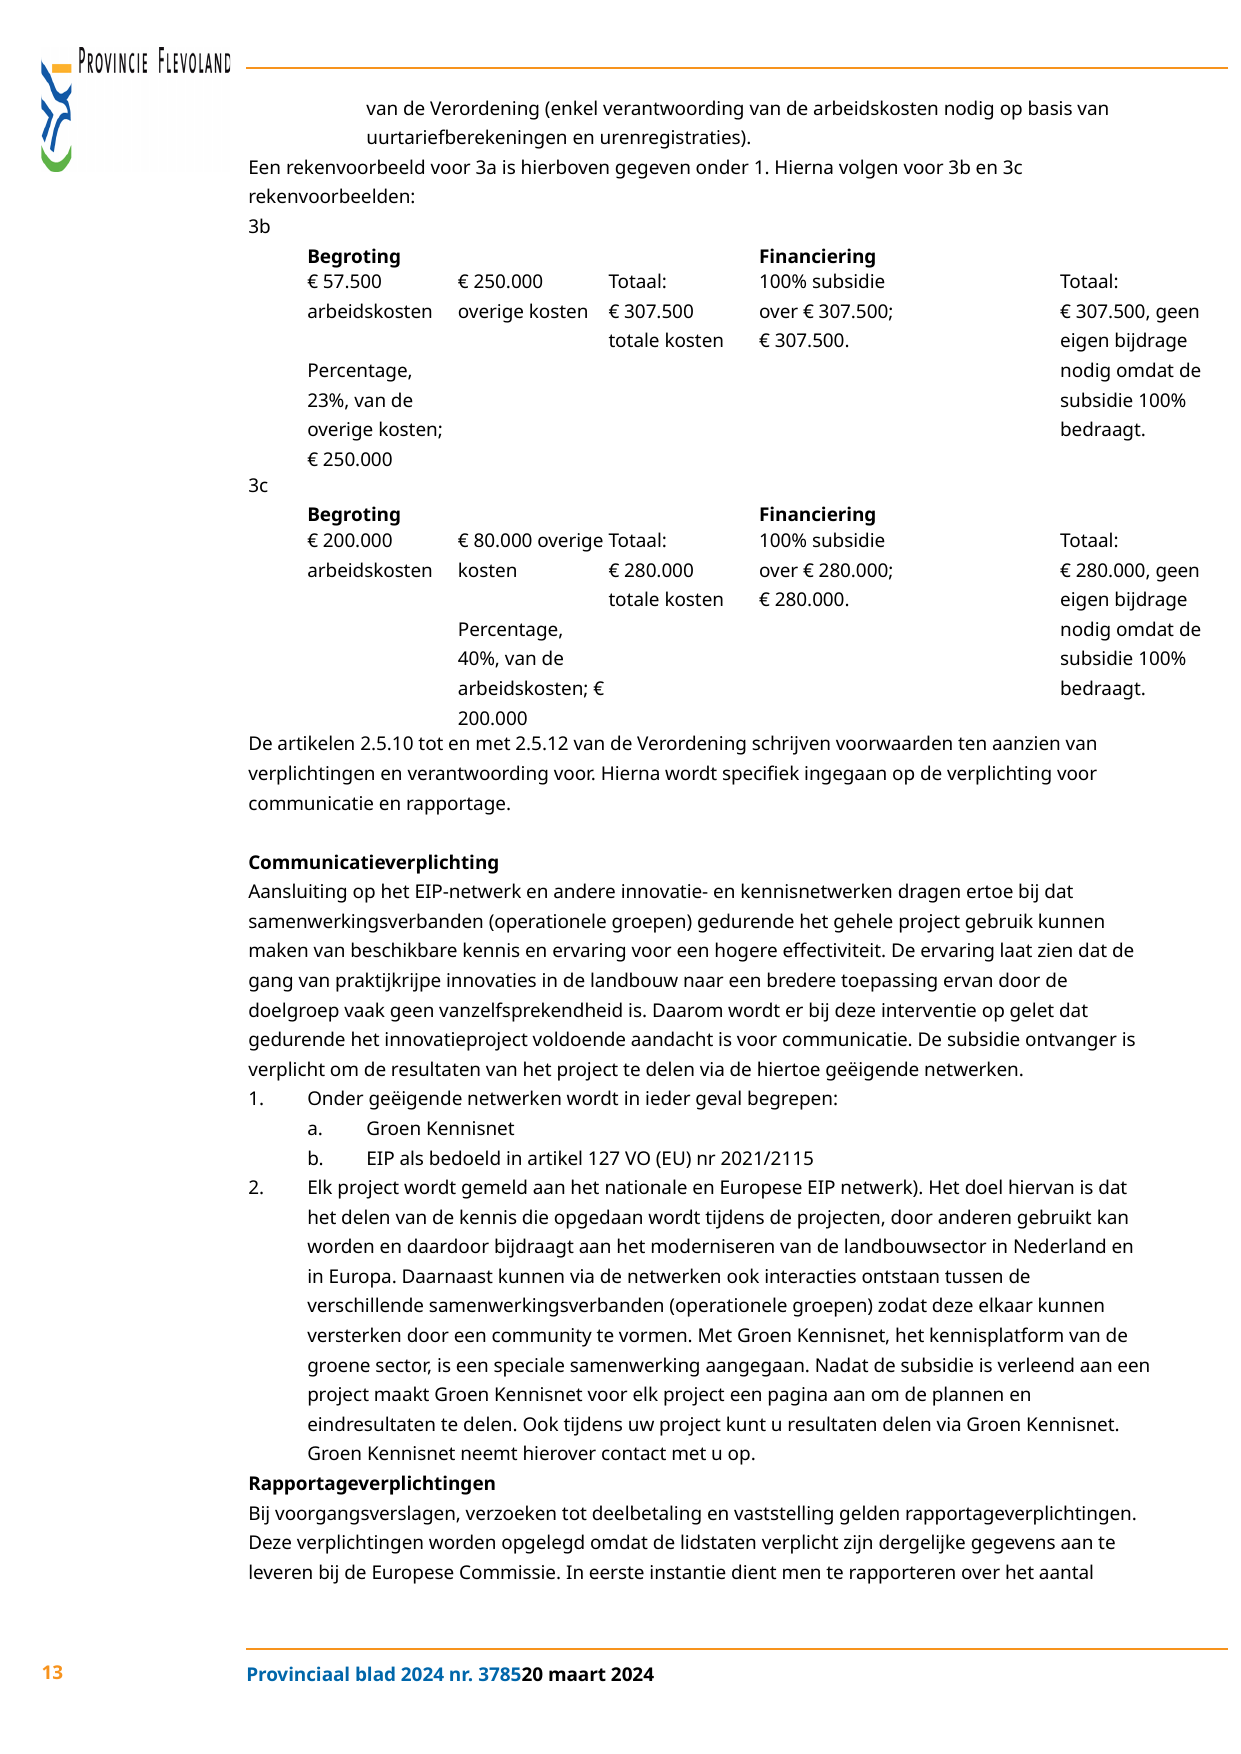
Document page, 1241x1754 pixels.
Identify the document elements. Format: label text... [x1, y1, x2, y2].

text De artikelen 2.5.10 tot en met 2.5.12 van de Verordening schrijven voorwaarden ten aanzien van verplichtingen en verantwoording voor. Hierna wordt specifiek ingegaan op de verplichting voor communicatie en rapportage. [248, 731, 1152, 816]
list EIP als bedoeld in artikel 127 VO (EU) nr 2021/2115 [307, 1145, 1152, 1171]
table_cell [910, 527, 1060, 731]
table_cell [910, 269, 1060, 472]
table_header [1060, 502, 1211, 527]
list van de Verordening (enkel verantwoording van de arbeidskosten nodig op basis van uurtariefberekeningen en urenregistraties). [307, 95, 1152, 150]
table_header [910, 243, 1060, 268]
table_cell Totaal: € 307.500 totale kosten [608, 269, 759, 472]
text Bij voorgangsverslagen, verzoeken tot deelbetaling en vaststelling gelden rapportageverplichtingen. Deze verplichtingen worden opgelegd omdat de lidstaten verplicht zijn dergelijke gegevens aan te leveren bij de Europese Commissie. In eerste instantie dient men te rapporteren over het aantal [248, 1500, 1152, 1585]
table_header Begroting [307, 502, 458, 527]
picture [41, 47, 231, 172]
table_header [608, 243, 759, 268]
table_header [1060, 243, 1211, 268]
table_header [608, 502, 759, 527]
table_cell 100% subsidie over € 307.500; € 307.500. [759, 269, 909, 472]
table_cell € 200.000 arbeidskosten [307, 527, 458, 731]
table_header Begroting [307, 243, 458, 268]
table_header [458, 502, 608, 527]
list Elk project wordt gemeld aan het nationale en Europese EIP netwerk). Het doel hiervan is dat het delen van de kennis die opgedaan wordt tijdens de projecten, door anderen gebruikt kan worden en daardoor bijdraagt aan het moderniseren van de landbouwsector in Nederland en in Europa. Daarnaast kunnen via de netwerken ook interacties ontstaan tussen de verschillende samenwerkingsverbanden (operationele groepen) zodat deze elkaar kunnen versterken door een community te vormen. Met Groen Kennisnet, het kennisplatform van de groene sector, is een speciale samenwerking aangegaan. Nadat de subsidie is verleend aan een project maakt Groen Kennisnet voor elk project een pagina aan om de plannen en eindresultaten te delen. Ook tijdens uw project kunt u resultaten delen via Groen Kennisnet. Groen Kennisnet neemt hierover contact met u op. [248, 1174, 1152, 1466]
list Onder geëigende netwerken wordt in ieder geval begrepen: [248, 1086, 1152, 1111]
table_cell 100% subsidie over € 280.000; € 280.000. [759, 527, 909, 731]
table_header Financiering [759, 243, 909, 268]
text Rapportageverplichtingen [248, 1470, 1152, 1496]
table_cell € 250.000 overige kosten [458, 269, 608, 472]
table_cell Totaal: € 280.000, geen eigen bijdrage nodig omdat de subsidie 100% bedraagt. [1060, 527, 1211, 731]
text Communicatieverplichting [248, 849, 1152, 875]
list Groen Kennisnet [307, 1115, 1152, 1141]
table_cell € 57.500 arbeidskosten Percentage, 23%, van de overige kosten; € 250.000 [307, 269, 458, 472]
table_header Financiering [759, 502, 909, 527]
table_header [910, 502, 1060, 527]
table_cell Totaal: € 280.000 totale kosten [608, 527, 759, 731]
text Aansluiting op het EIP-netwerk en andere innovatie- en kennisnetwerken dragen ertoe bij dat samenwerkingsverbanden (operationele groepen) gedurende het gehele project gebruik kunnen maken van beschikbare kennis en ervaring voor een hogere effectiviteit. De ervaring laat zien dat de gang van praktijkrijpe innovaties in de landbouw naar een bredere toepassing ervan door de doelgroep vaak geen vanzelfsprekendheid is. Daarom wordt er bij deze interventie op gelet dat gedurende het innovatieproject voldoende aandacht is voor communicatie. De subsidie ontvanger is verplicht om de resultaten van het project te delen via de hiertoe geëigende netwerken. [248, 878, 1152, 1082]
table_cell € 80.000 overige kosten Percentage, 40%, van de arbeidskosten; € 200.000 [458, 527, 608, 731]
text Een rekenvoorbeeld voor 3a is hierboven gegeven onder 1. Hierna volgen voor 3b en 3c rekenvoorbeelden: [248, 154, 1152, 209]
table_header [458, 243, 608, 268]
table_cell Totaal: € 307.500, geen eigen bijdrage nodig omdat de subsidie 100% bedraagt. [1060, 269, 1211, 472]
